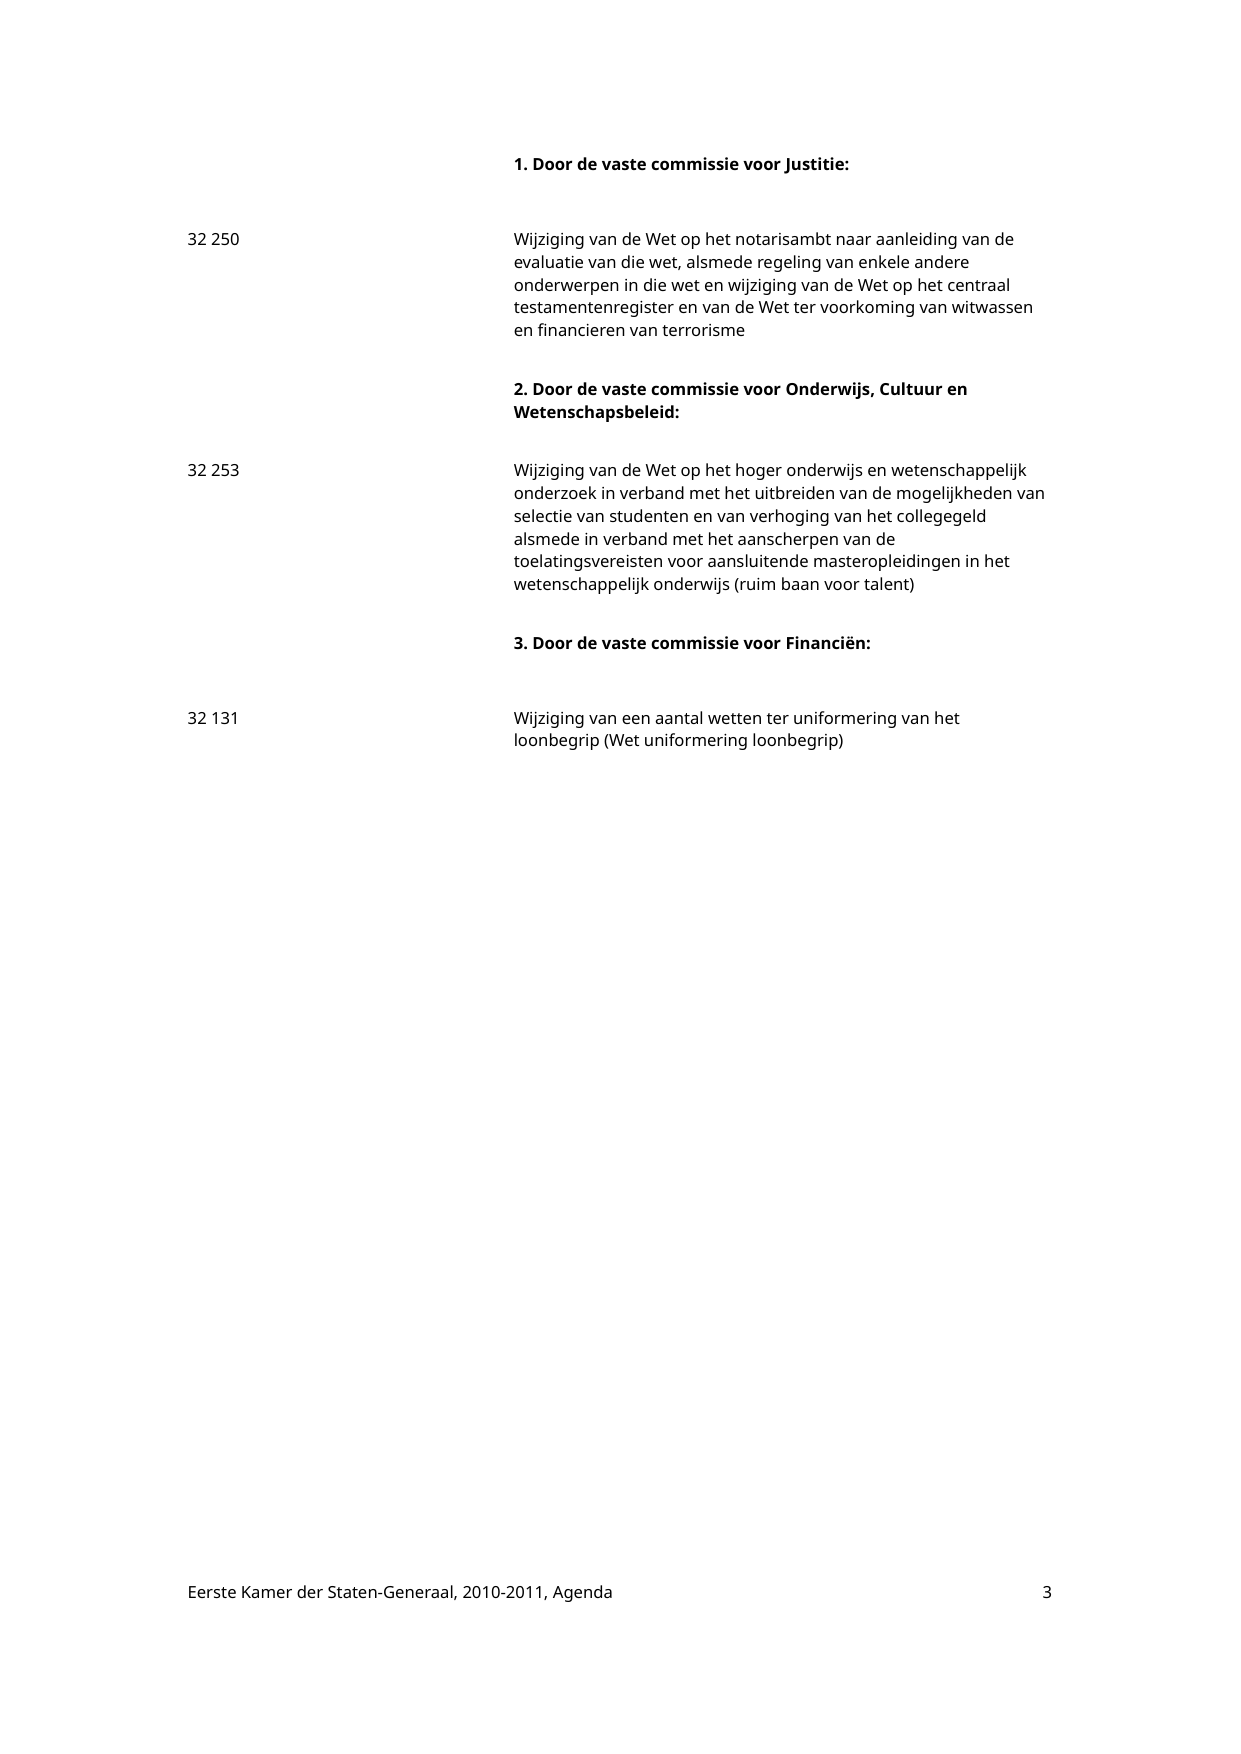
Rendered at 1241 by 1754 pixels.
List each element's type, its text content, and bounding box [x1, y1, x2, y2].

table_cell [188, 628, 490, 703]
table_cell Wijziging van de Wet op het hoger onderwijs en wetenschappelijk onderzoek in verband met het uitbreiden van de mogelijkheden van selectie van studenten en van verhoging van het collegegeld alsmede in verband met het aanscherpen van de toelatingsvereisten voor aansluitende masteropleidingen in het wetenschappelijk onderwijs (ruim baan voor talent) [510, 456, 1053, 628]
table_cell [490, 703, 510, 785]
table_cell [490, 456, 510, 628]
table_header 1. Door de vaste commissie voor Justitie: [510, 150, 1053, 225]
table_cell [490, 375, 510, 456]
table_cell 2. Door de vaste commissie voor Onderwijs, Cultuur en Wetenschapsbeleid: [510, 375, 1053, 456]
table_cell 32 250 [188, 225, 490, 374]
table_cell [490, 225, 510, 374]
table_cell 32 253 [188, 456, 490, 628]
table_header [188, 150, 490, 225]
table_cell 3. Door de vaste commissie voor Financiën: [510, 628, 1053, 703]
table_header [490, 150, 510, 225]
table_cell [490, 628, 510, 703]
table_cell [188, 375, 490, 456]
table_cell Wijziging van een aantal wetten ter uniformering van het loonbegrip (Wet uniformering loonbegrip) [510, 703, 1053, 785]
table_cell 32 131 [188, 703, 490, 785]
table_cell Wijziging van de Wet op het notarisambt naar aanleiding van de evaluatie van die wet, alsmede regeling van enkele andere onderwerpen in die wet en wijziging van de Wet op het centraal testamentenregister en van de Wet ter voorkoming van witwassen en financieren van terrorisme [510, 225, 1053, 374]
